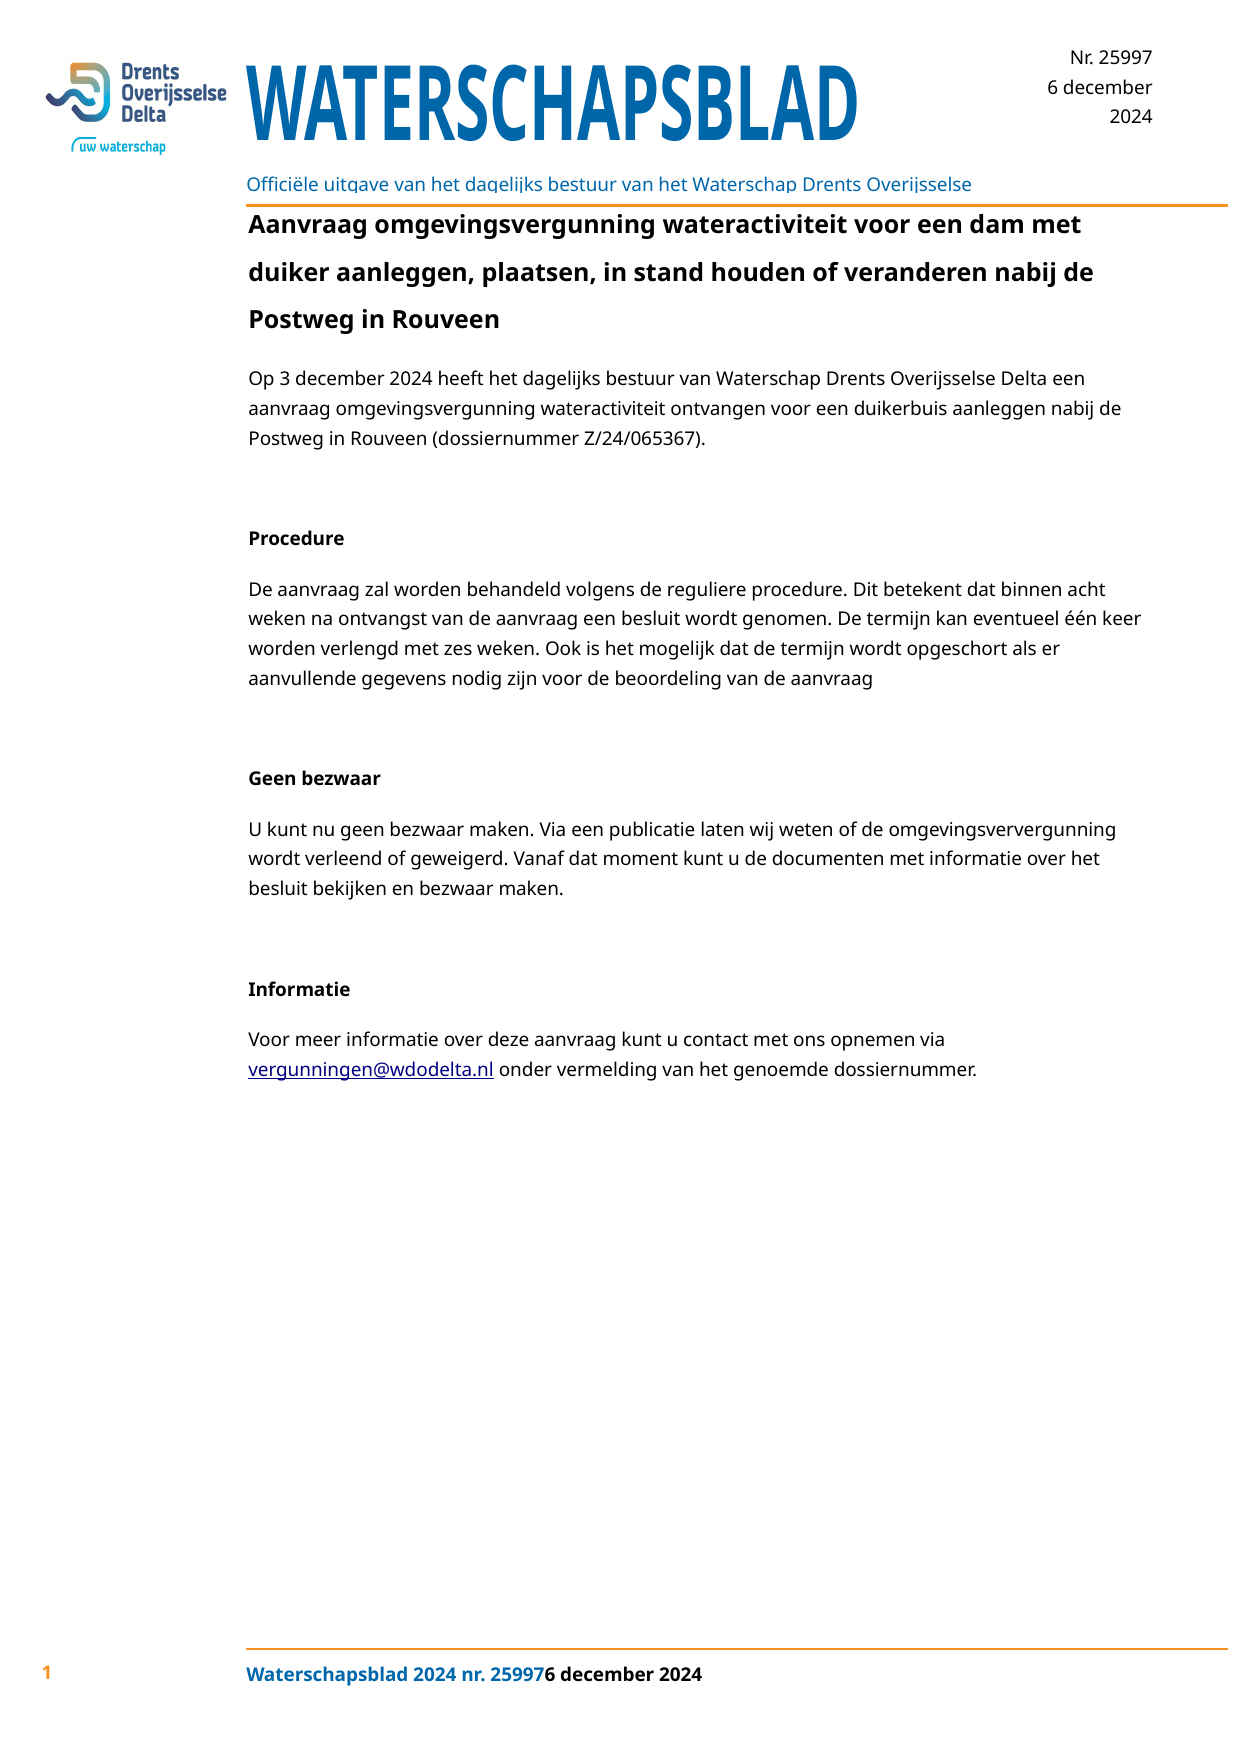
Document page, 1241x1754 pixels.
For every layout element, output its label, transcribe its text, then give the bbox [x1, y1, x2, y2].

picture [41, 47, 231, 172]
text Voor meer informatie over deze aanvraag kunt u contact met ons opnemen via vergunningen@wdodelta.nl onder vermelding van het genoemde dossiernummer. [248, 1026, 1152, 1082]
text De aanvraag zal worden behandeld volgens de reguliere procedure. Dit betekent dat binnen acht weken na ontvangst van de aanvraag een besluit wordt genomen. De termijn kan eventueel één keer worden verlengd met zes weken. Ook is het mogelijk dat de termijn wordt opgeschort als er aanvullende gegevens nodig zijn voor de beoordeling van de aanvraag [248, 576, 1152, 690]
text U kunt nu geen bezwaar maken. Via een publicatie laten wij weten of de omgevingsververgunning wordt verleend of geweigerd. Vanaf dat moment kunt u de documenten met informatie over het besluit bekijken en bezwaar maken. [248, 816, 1152, 901]
text Op 3 december 2024 heeft het dagelijks bestuur van Waterschap Drents Overijsselse Delta een aanvraag omgevingsvergunning wateractiviteit ontvangen voor een duikerbuis aanleggen nabij de Postweg in Rouveen (dossiernummer Z/24/065367). [248, 366, 1152, 450]
text Aanvraag omgevingsvergunning wateractiviteit voor een dam met duiker aanleggen, plaatsen, in stand houden of veranderen nabij de Postweg in Rouveen [248, 207, 1152, 336]
text Geen bezwaar [248, 766, 1152, 791]
text Informatie [248, 976, 1152, 1002]
text Procedure [248, 526, 1152, 551]
